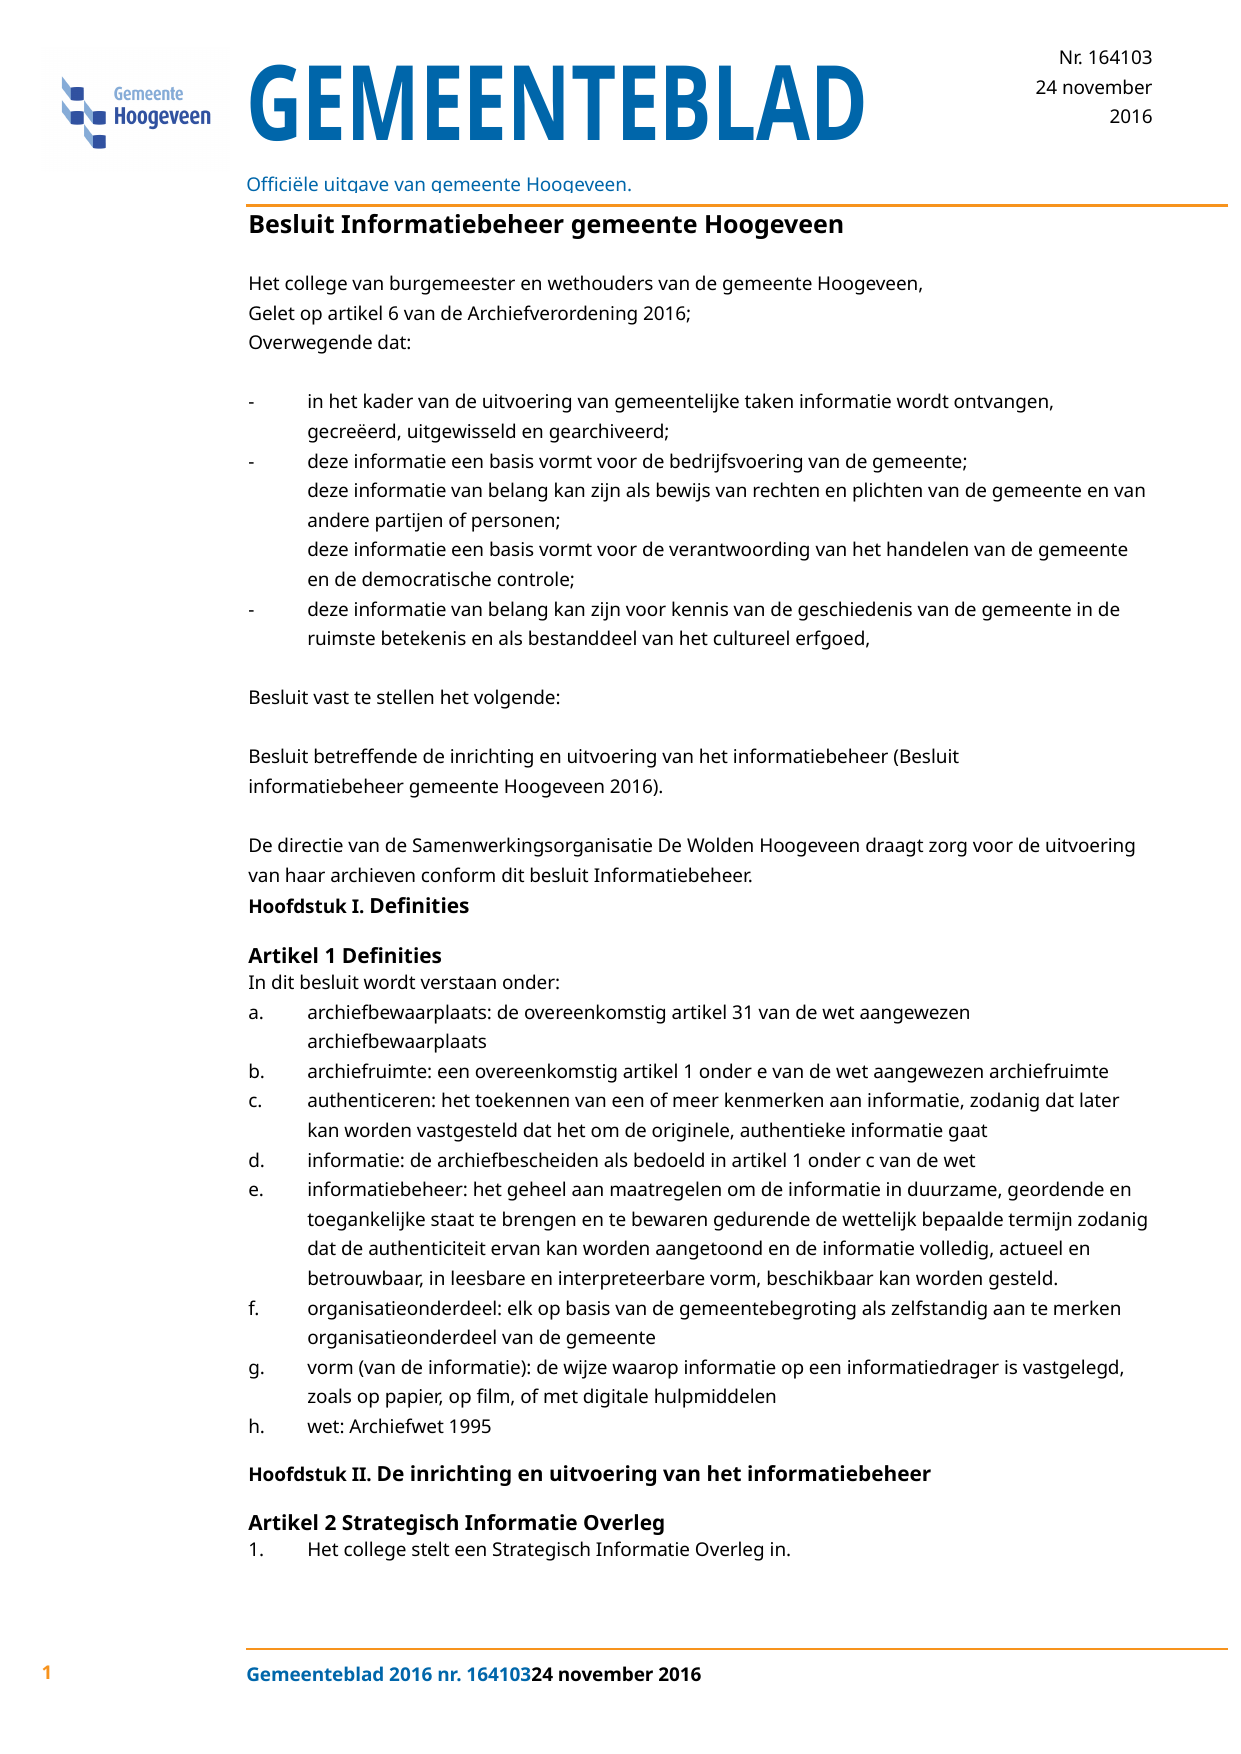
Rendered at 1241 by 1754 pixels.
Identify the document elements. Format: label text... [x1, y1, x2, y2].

text Hoofdstuk I. Definities [248, 892, 1152, 920]
text Besluit vast te stellen het volgende: [248, 684, 1152, 710]
text Hoofdstuk II. De inrichting en uitvoering van het informatiebeheer [248, 1459, 1152, 1487]
text Gelet op artikel 6 van de Archiefverordening 2016; [248, 300, 1152, 326]
list vorm (van de informatie): de wijze waarop informatie op een informatiedrager is vastgelegd, zoals op papier, op film, of met digitale hulpmiddelen [248, 1354, 1152, 1409]
text Het college van burgemeester en wethouders van de gemeente Hoogeveen, [248, 270, 1152, 296]
text Overwegende dat: [248, 329, 1152, 355]
list archiefbewaarplaats: de overeenkomstig artikel 31 van de wet aangewezen archiefbewaarplaats [248, 999, 1152, 1054]
list deze informatie van belang kan zijn voor kennis van de geschiedenis van de gemeente in de ruimste betekenis en als bestanddeel van het cultureel erfgoed, [248, 596, 1152, 651]
list deze informatie een basis vormt voor de verantwoording van het handelen van de gemeente en de democratische controle; [248, 537, 1152, 592]
text Artikel 2 Strategisch Informatie Overleg [248, 1508, 1152, 1536]
list authenticeren: het toekennen van een of meer kenmerken aan informatie, zodanig dat later kan worden vastgesteld dat het om de originele, authentieke informatie gaat [248, 1088, 1152, 1143]
list archiefruimte: een overeenkomstig artikel 1 onder e van de wet aangewezen archiefruimte [248, 1058, 1152, 1084]
list wet: Archiefwet 1995 [248, 1413, 1152, 1439]
picture [41, 47, 231, 172]
text In dit besluit wordt verstaan onder: [248, 969, 1152, 995]
list deze informatie van belang kan zijn als bewijs van rechten en plichten van de gemeente en van andere partijen of personen; [248, 477, 1152, 533]
list in het kader van de uitvoering van gemeentelijke taken informatie wordt ontvangen, gecreëerd, uitgewisseld en gearchiveerd; [248, 389, 1152, 444]
text De directie van de Samenwerkingsorganisatie De Wolden Hoogeveen draagt zorg voor de uitvoering van haar archieven conform dit besluit Informatiebeheer. [248, 832, 1152, 888]
text Artikel 1 Definities [248, 941, 1152, 969]
text Besluit Informatiebeheer gemeente Hoogeveen [248, 207, 1152, 241]
list informatiebeheer: het geheel aan maatregelen om de informatie in duurzame, geordende en toegankelijke staat te brengen en te bewaren gedurende de wettelijk bepaalde termijn zodanig dat de authenticiteit ervan kan worden aangetoond en de informatie volledig, actueel en betrouwbaar, in leesbare en interpreteerbare vorm, beschikbaar kan worden gesteld. [248, 1176, 1152, 1291]
list deze informatie een basis vormt voor de bedrijfsvoering van de gemeente; [248, 448, 1152, 473]
list Het college stelt een Strategisch Informatie Overleg in. [248, 1536, 1152, 1562]
list informatie: de archiefbescheiden als bedoeld in artikel 1 onder c van de wet [248, 1147, 1152, 1172]
text Besluit betreffende de inrichting en uitvoering van het informatiebeheer (Besluit [248, 744, 1152, 769]
list organisatieonderdeel: elk op basis van de gemeentebegroting als zelfstandig aan te merken organisatieonderdeel van de gemeente [248, 1295, 1152, 1350]
text informatiebeheer gemeente Hoogeveen 2016). [248, 773, 1152, 799]
